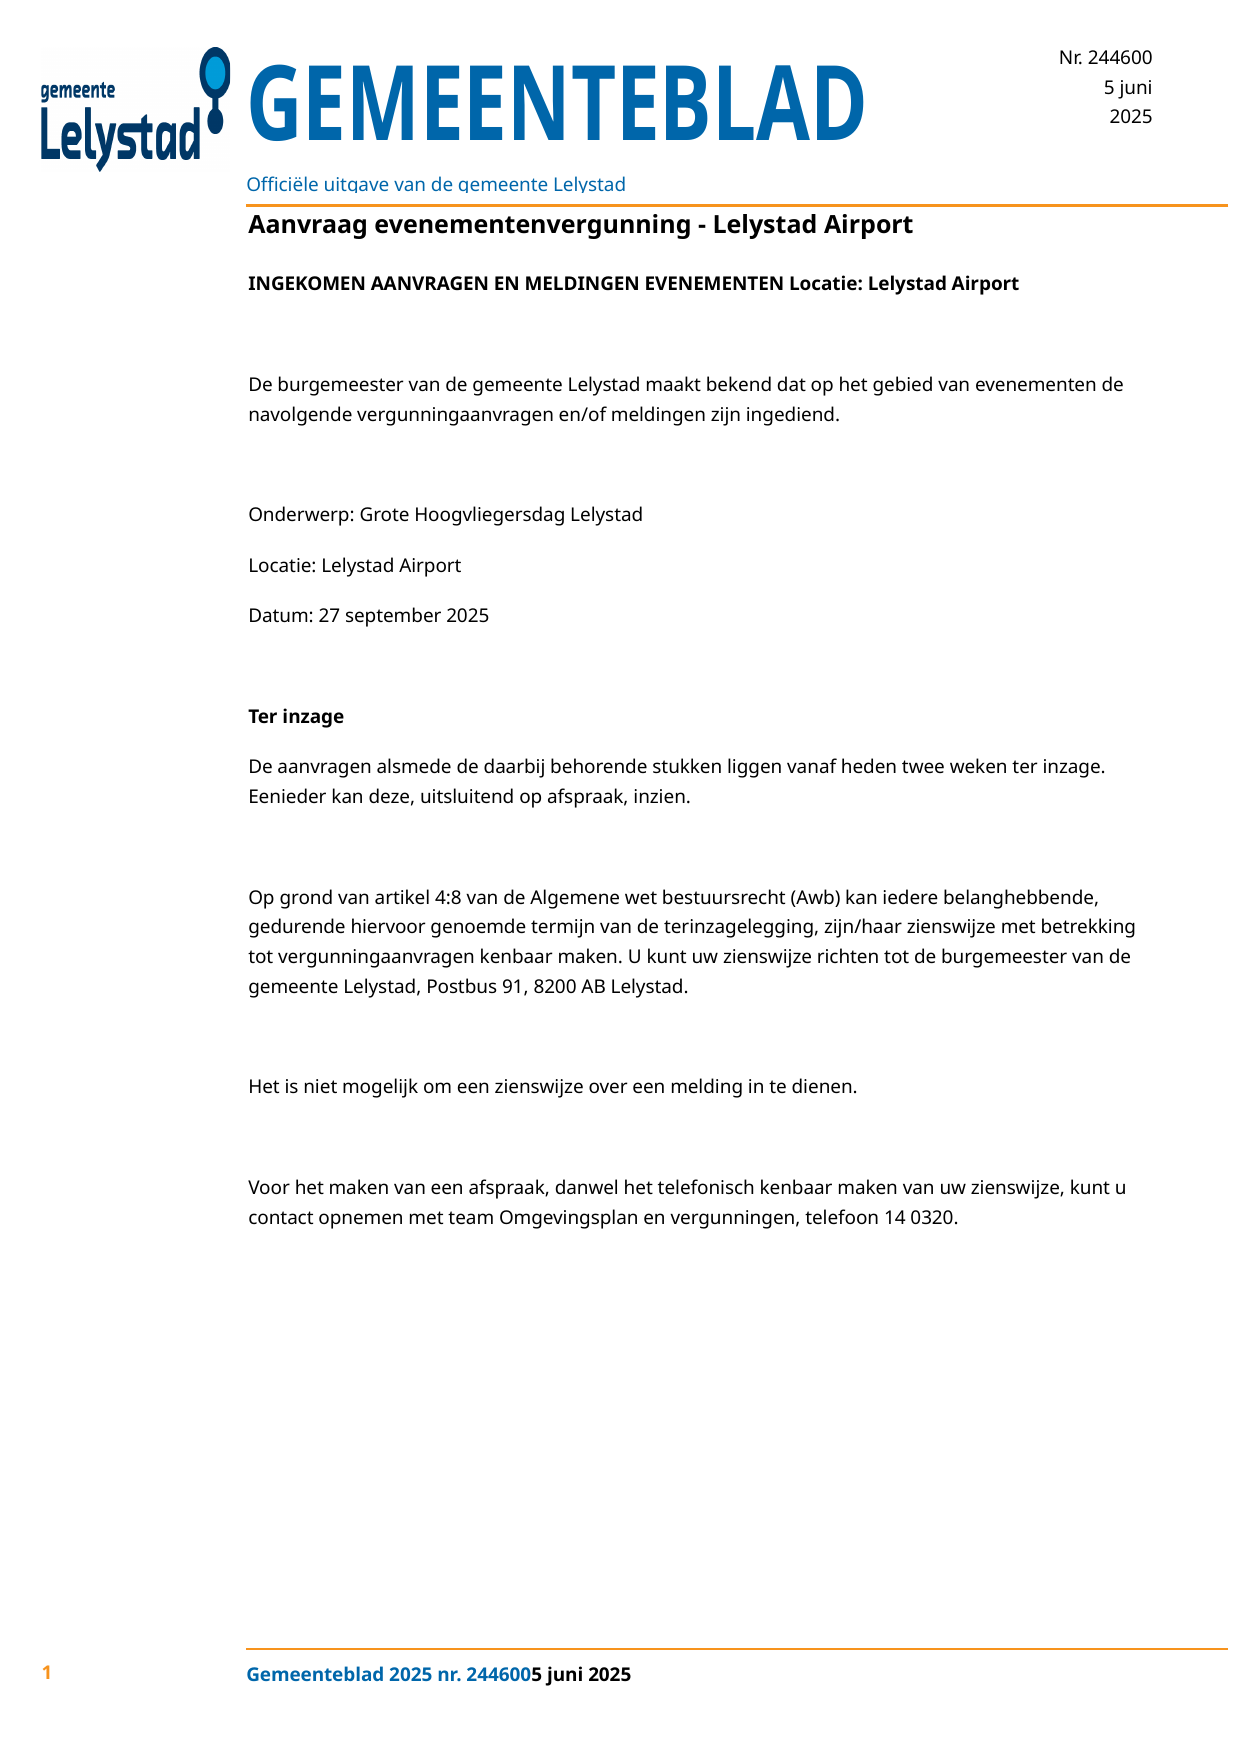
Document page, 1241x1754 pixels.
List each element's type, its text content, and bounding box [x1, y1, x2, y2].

text Datum: 27 september 2025 [248, 602, 1152, 628]
text Voor het maken van een afspraak, danwel het telefonisch kenbaar maken van uw zienswijze, kunt u contact opnemen met team Omgevingsplan en vergunningen, telefoon 14 0320. [248, 1174, 1152, 1230]
text INGEKOMEN AANVRAGEN EN MELDINGEN EVENEMENTEN Locatie: Lelystad Airport [248, 270, 1152, 296]
text Onderwerp: Grote Hoogvliegersdag Lelystad [248, 502, 1152, 527]
text De burgemeester van de gemeente Lelystad maakt bekend dat op het gebied van evenementen de navolgende vergunningaanvragen en/of meldingen zijn ingediend. [248, 371, 1152, 426]
picture [41, 47, 231, 172]
text Locatie: Lelystad Airport [248, 552, 1152, 578]
text Ter inzage [248, 703, 1152, 729]
text Op grond van artikel 4:8 van de Algemene wet bestuursrecht (Awb) kan iedere belanghebbende, gedurende hiervoor genoemde termijn van de terinzagelegging, zijn/haar zienswijze met betrekking tot vergunningaanvragen kenbaar maken. U kunt uw zienswijze richten tot de burgemeester van de gemeente Lelystad, Postbus 91, 8200 AB Lelystad. [248, 884, 1152, 998]
text De aanvragen alsmede de daarbij behorende stukken liggen vanaf heden twee weken ter inzage. Eenieder kan deze, uitsluitend op afspraak, inzien. [248, 754, 1152, 809]
text Het is niet mogelijk om een zienswijze over een melding in te dienen. [248, 1074, 1152, 1099]
text Aanvraag evenementenvergunning - Lelystad Airport [248, 207, 1152, 241]
